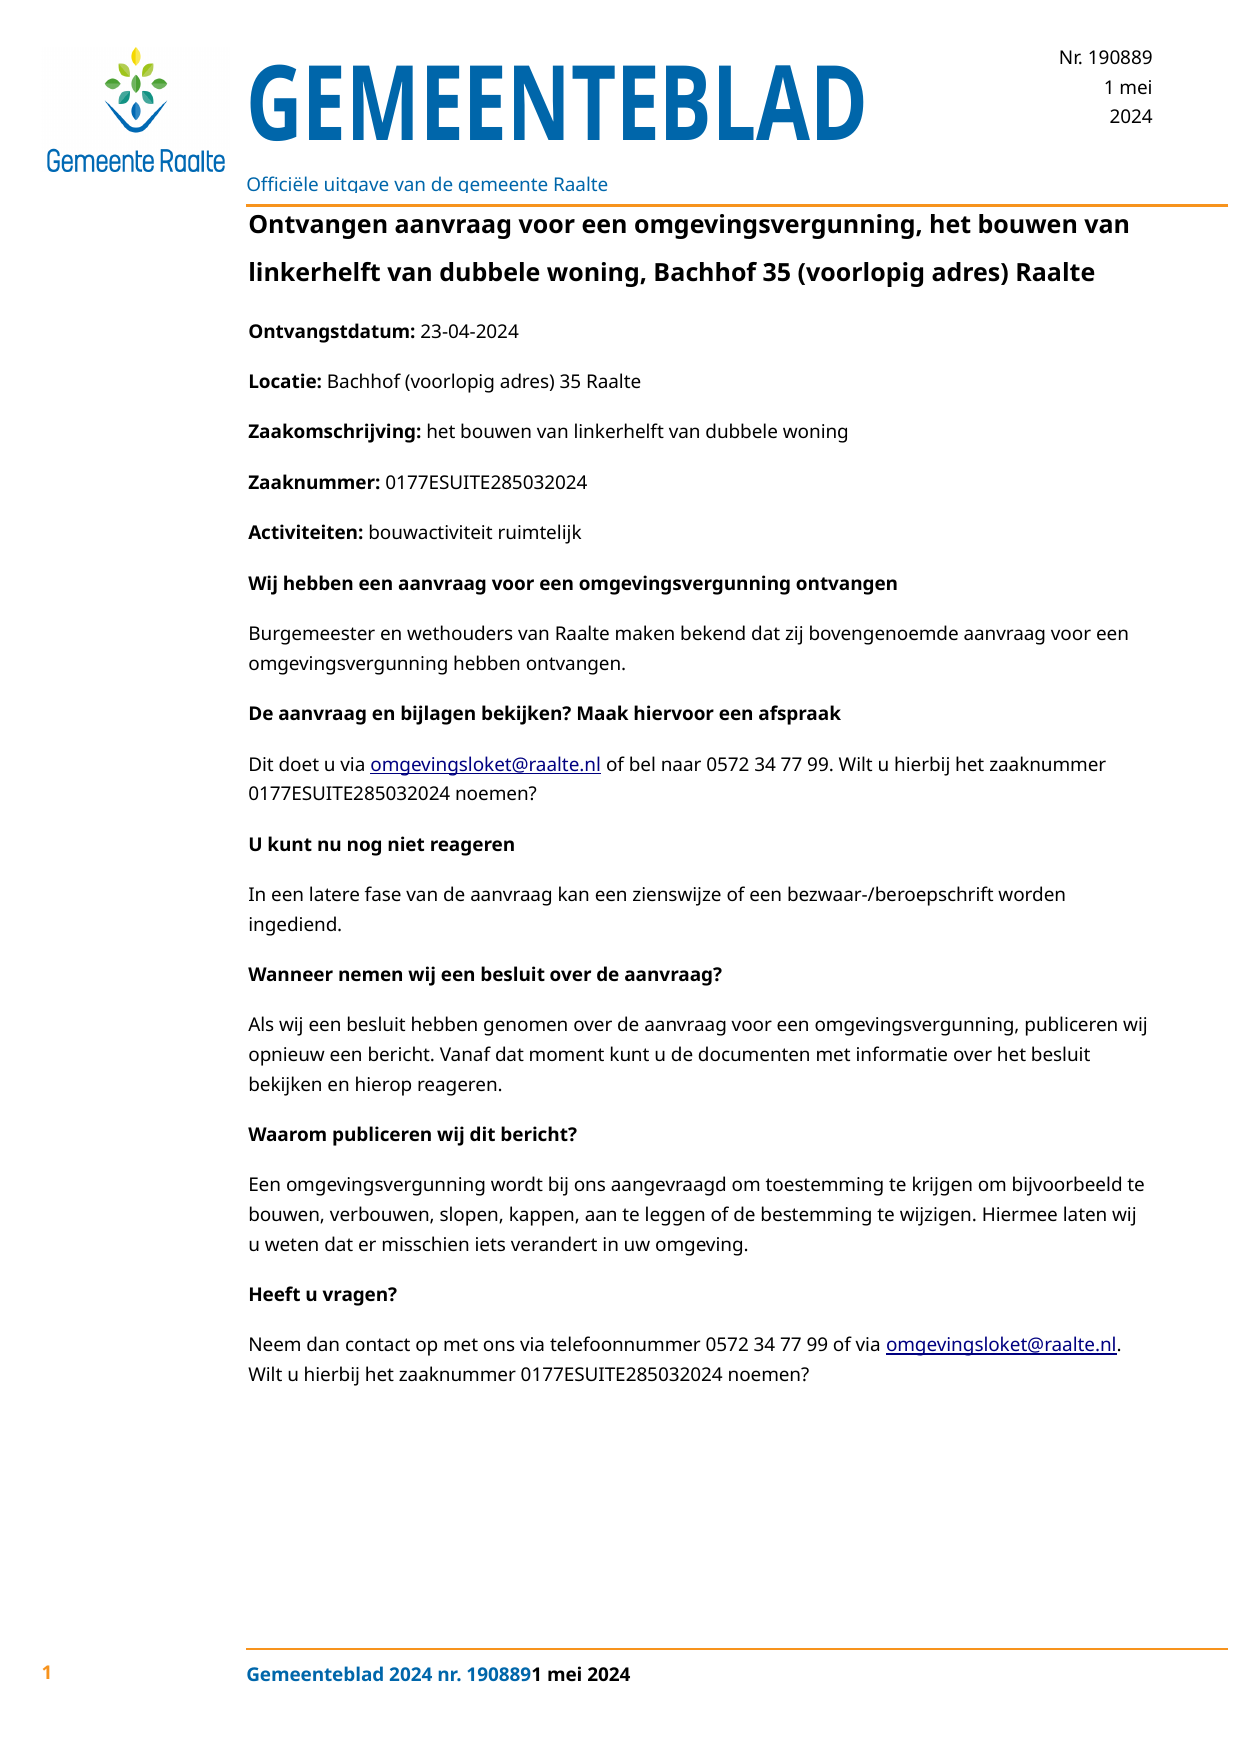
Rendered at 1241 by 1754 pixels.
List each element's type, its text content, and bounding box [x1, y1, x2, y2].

text Ontvangen aanvraag voor een omgevingsvergunning, het bouwen van linkerhelft van dubbele woning, Bachhof 35 (voorlopig adres) Raalte [248, 207, 1152, 288]
picture [41, 47, 231, 172]
text Ontvangstdatum: 23-04-2024 [248, 318, 1152, 344]
text Wanneer nemen wij een besluit over de aanvraag? [248, 961, 1152, 987]
text Activiteiten: bouwactiviteit ruimtelijk [248, 519, 1152, 545]
text Waarom publiceren wij dit bericht? [248, 1121, 1152, 1147]
text Wij hebben een aanvraag voor een omgevingsvergunning ontvangen [248, 570, 1152, 596]
text Zaakomschrijving: het bouwen van linkerhelft van dubbele woning [248, 419, 1152, 444]
text Zaaknummer: 0177ESUITE285032024 [248, 469, 1152, 495]
text Burgemeester en wethouders van Raalte maken bekend dat zij bovengenoemde aanvraag voor een omgevingsvergunning hebben ontvangen. [248, 620, 1152, 676]
text Heeft u vragen? [248, 1281, 1152, 1307]
text Dit doet u via omgevingsloket@raalte.nl of bel naar 0572 34 77 99. Wilt u hierbij het zaaknummer 0177ESUITE285032024 noemen? [248, 751, 1152, 806]
text Een omgevingsvergunning wordt bij ons aangevraagd om toestemming te krijgen om bijvoorbeeld te bouwen, verbouwen, slopen, kappen, aan te leggen of de bestemming te wijzigen. Hiermee laten wij u weten dat er misschien iets verandert in uw omgeving. [248, 1172, 1152, 1257]
text In een latere fase van de aanvraag kan een zienswijze of een bezwaar-/beroepschrift worden ingediend. [248, 881, 1152, 937]
text Als wij een besluit hebben genomen over de aanvraag voor een omgevingsvergunning, publiceren wij opnieuw een bericht. Vanaf dat moment kunt u de documenten met informatie over het besluit bekijken en hierop reageren. [248, 1012, 1152, 1097]
text Neem dan contact op met ons via telefoonnummer 0572 34 77 99 of via omgevingsloket@raalte.nl. Wilt u hierbij het zaaknummer 0177ESUITE285032024 noemen? [248, 1332, 1152, 1387]
text De aanvraag en bijlagen bekijken? Maak hiervoor een afspraak [248, 700, 1152, 726]
text Locatie: Bachhof (voorlopig adres) 35 Raalte [248, 368, 1152, 394]
text U kunt nu nog niet reageren [248, 831, 1152, 857]
